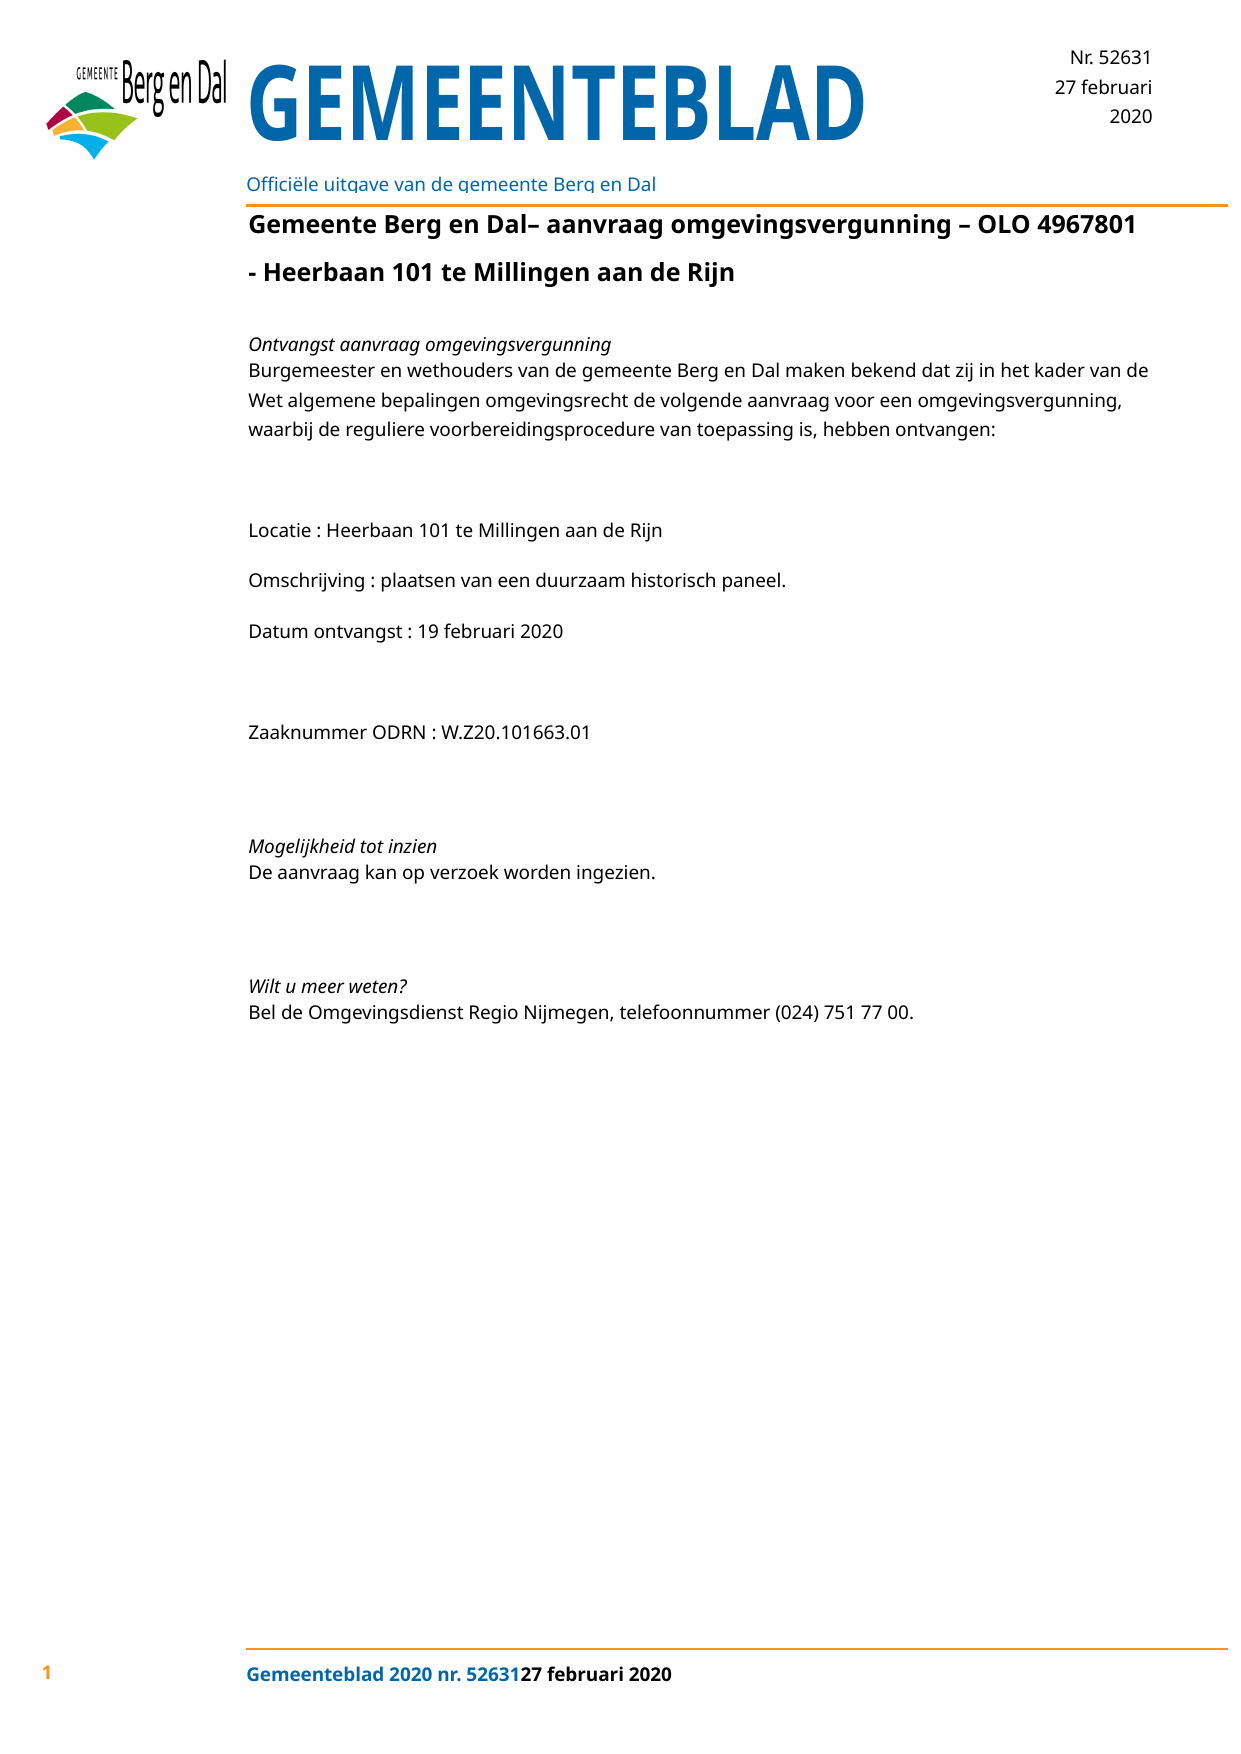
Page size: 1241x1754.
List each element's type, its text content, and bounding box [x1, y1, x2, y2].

text Mogelijkheid tot inzien [248, 833, 1152, 859]
picture [41, 47, 231, 172]
text Omschrijving : plaatsen van een duurzaam historisch paneel. [248, 568, 1152, 593]
text Burgemeester en wethouders van de gemeente Berg en Dal maken bekend dat zij in het kader van de Wet algemene bepalingen omgevingsrecht de volgende aanvraag voor een omgevingsvergunning, waarbij de reguliere voorbereidingsprocedure van toepassing is, hebben ontvangen: [248, 357, 1152, 442]
text De aanvraag kan op verzoek worden ingezien. [248, 859, 1152, 885]
text Bel de Omgevingsdienst Regio Nijmegen, telefoonnummer (024) 751 77 00. [248, 999, 1152, 1025]
text Locatie : Heerbaan 101 te Millingen aan de Rijn [248, 517, 1152, 543]
text Ontvangst aanvraag omgevingsvergunning [248, 331, 1152, 357]
text Zaaknummer ODRN : W.Z20.101663.01 [248, 719, 1152, 744]
text Datum ontvangst : 19 februari 2020 [248, 618, 1152, 644]
text Gemeente Berg en Dal– aanvraag omgevingsvergunning – OLO 4967801 - Heerbaan 101 te Millingen aan de Rijn [248, 207, 1152, 288]
text Wilt u meer weten? [248, 973, 1152, 999]
